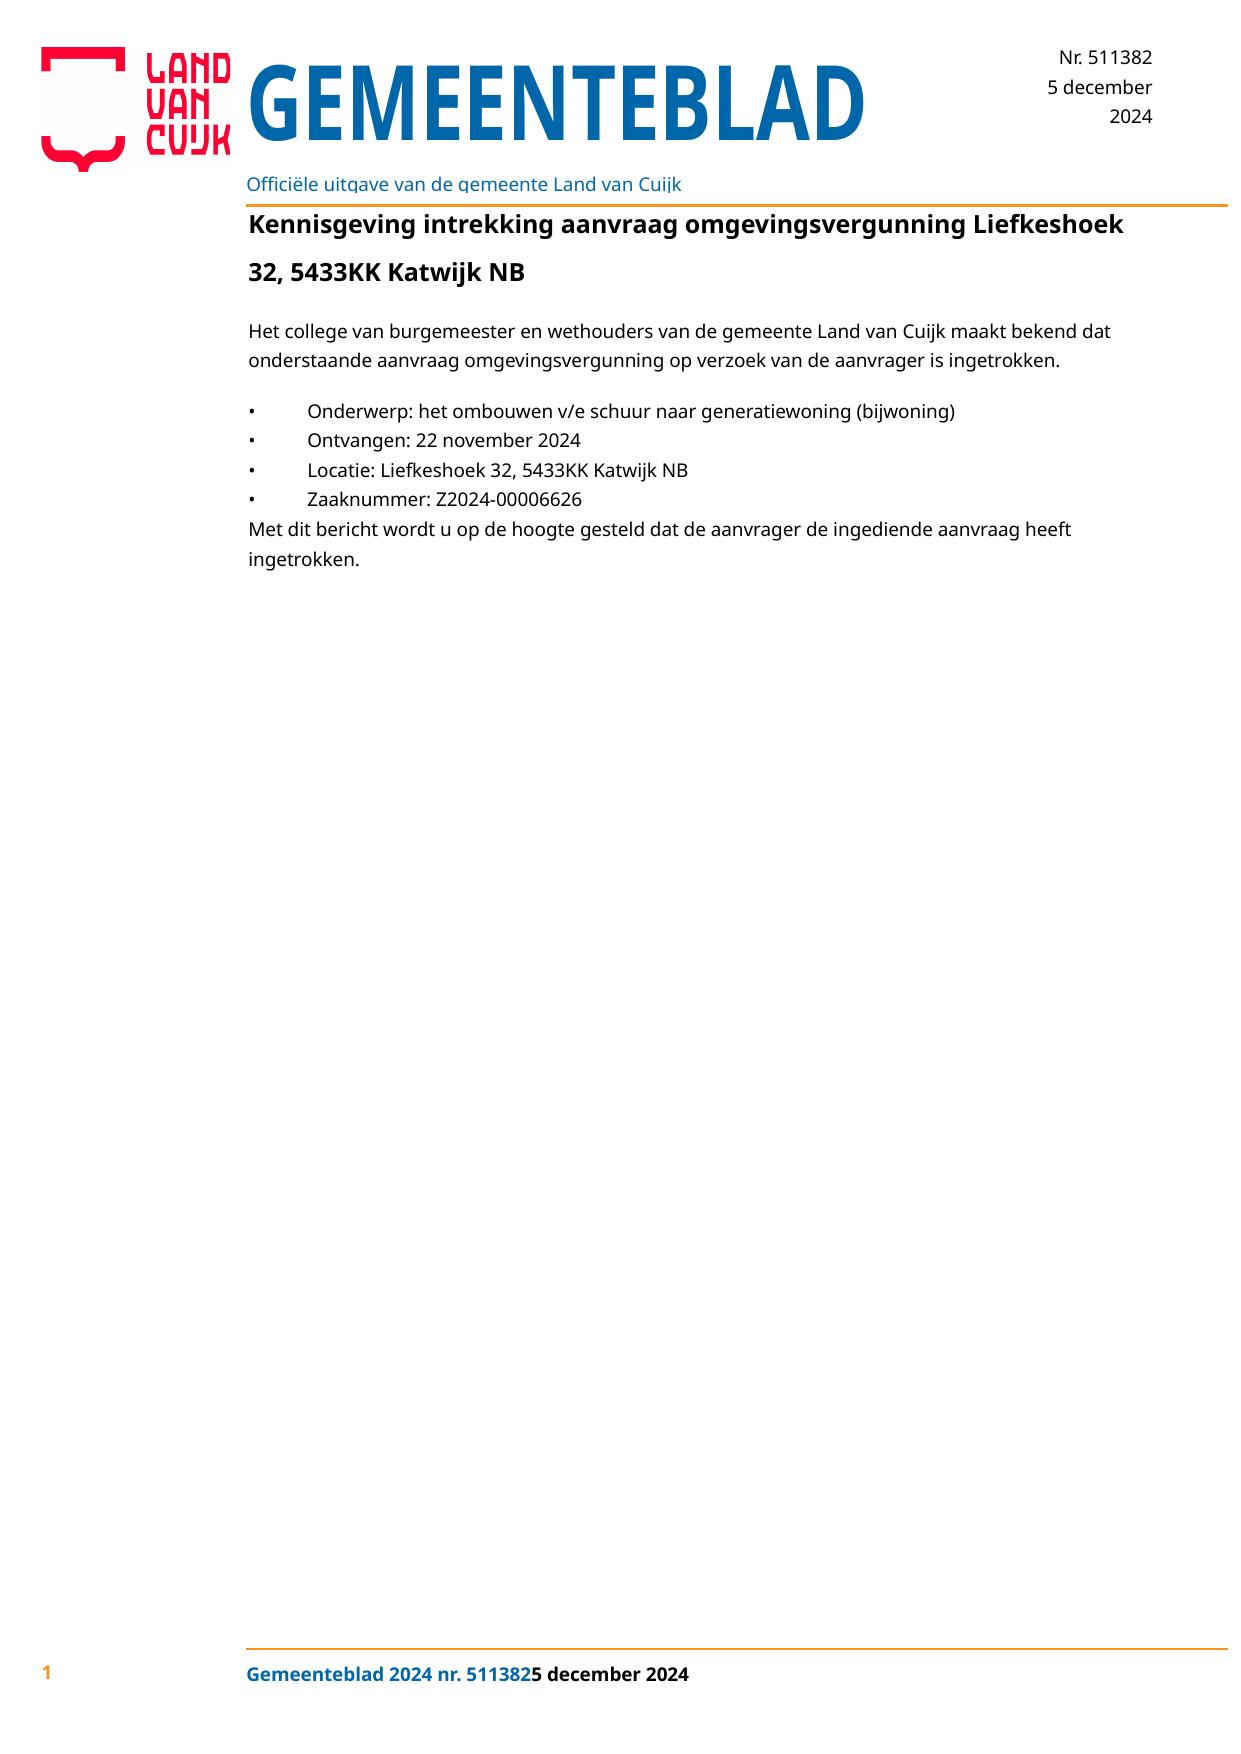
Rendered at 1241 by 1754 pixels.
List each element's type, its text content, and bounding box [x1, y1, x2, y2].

list Zaaknummer: Z2024-00006626 [248, 487, 1152, 512]
list Ontvangen: 22 november 2024 [248, 427, 1152, 453]
text Met dit bericht wordt u op de hoogte gesteld dat de aanvrager de ingediende aanvraag heeft ingetrokken. [248, 516, 1152, 572]
picture [41, 47, 231, 172]
list Onderwerp: het ombouwen v/e schuur naar generatiewoning (bijwoning) [248, 398, 1152, 424]
text Kennisgeving intrekking aanvraag omgevingsvergunning Liefkeshoek 32, 5433KK Katwijk NB [248, 207, 1152, 288]
list Locatie: Liefkeshoek 32, 5433KK Katwijk NB [248, 457, 1152, 483]
text Het college van burgemeester en wethouders van de gemeente Land van Cuijk maakt bekend dat onderstaande aanvraag omgevingsvergunning op verzoek van de aanvrager is ingetrokken. [248, 318, 1152, 373]
